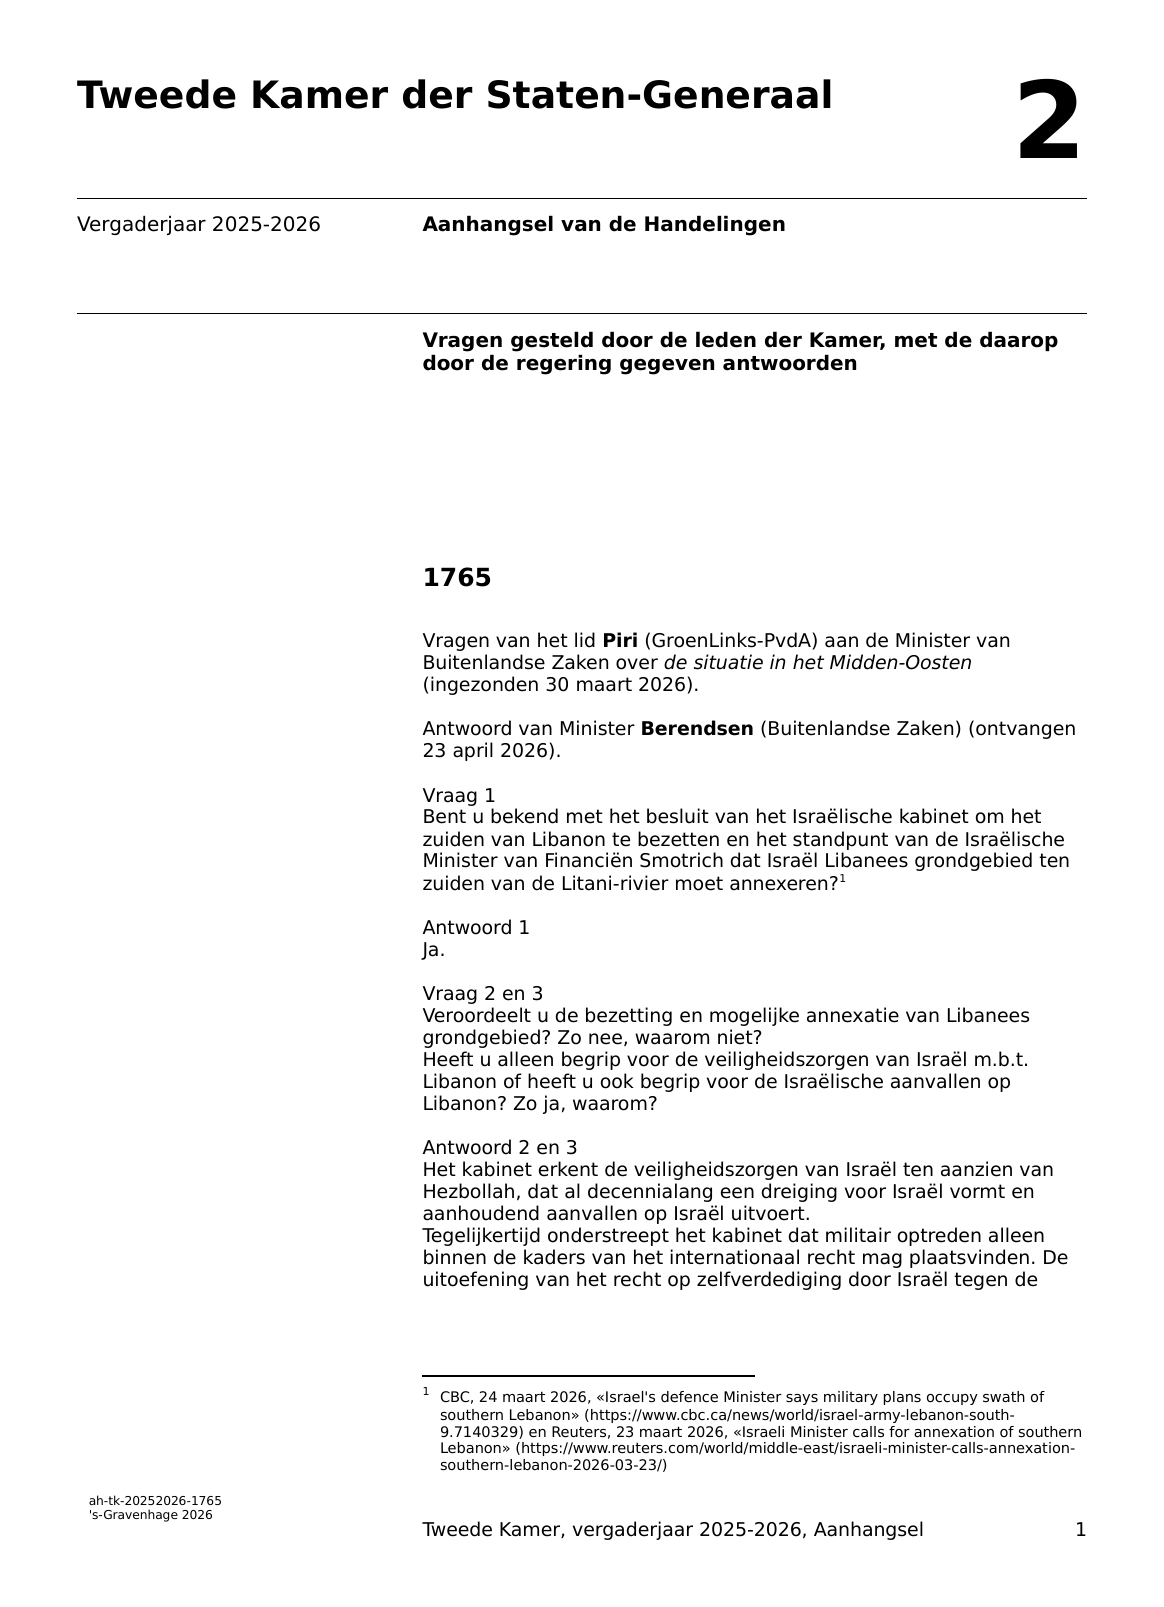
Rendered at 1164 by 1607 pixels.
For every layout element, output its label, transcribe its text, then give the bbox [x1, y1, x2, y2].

table_header Tweede Kamer der Staten-Generaal [77, 59, 886, 198]
table_header 2 [886, 59, 1087, 198]
table_cell Vragen gesteld door de leden der Kamer, met de daarop door de regering gegeven antwoorden [422, 314, 1087, 375]
text Vraag 2 en 3 [422, 983, 1087, 1005]
text Veroordeelt u de bezetting en mogelijke annexatie van Libanees grondgebied? Zo nee, waarom niet? [422, 1005, 1087, 1049]
text Antwoord 1 [422, 917, 1087, 938]
text Het kabinet erkent de veiligheidszorgen van Israël ten aanzien van Hezbollah, dat al decennialang een dreiging voor Israël vormt en aanhoudend aanvallen op Israël uitvoert. [422, 1159, 1087, 1225]
table_cell Aanhangsel van de Handelingen [422, 199, 1087, 313]
text 1765 [422, 563, 1087, 592]
text Bent u bekend met het besluit van het Israëlische kabinet om het zuiden van Libanon te bezetten en het standpunt van de Israëlische Minister van Financiën Smotrich dat Israël Libanees grondgebied ten zuiden van de Litani-rivier moet annexeren? [422, 806, 1087, 894]
text Ja. [422, 938, 1087, 961]
text Antwoord van Minister Berendsen (Buitenlandse Zaken) (ontvangen 23 april 2026). [422, 718, 1087, 762]
text 's-Gravenhage 2026 [88, 1508, 323, 1522]
text Antwoord 2 en 3 [422, 1137, 1087, 1159]
text ah-tk-20252026-1765 [88, 1494, 323, 1508]
table_cell Vergaderjaar 2025-2026 [77, 199, 422, 313]
text Vragen van het lid Piri (GroenLinks-PvdA) aan de Minister van Buitenlandse Zaken over de situatie in het Midden-Oosten (ingezonden 30 maart 2026). [422, 630, 1087, 696]
table_cell [77, 314, 422, 375]
text Vraag 1 [422, 784, 1087, 806]
text Tegelijkertijd onderstreept het kabinet dat militair optreden alleen binnen de kaders van het internationaal recht mag plaatsvinden. De uitoefening van het recht op zelfverdediging door Israël tegen de [422, 1225, 1087, 1291]
text Heeft u alleen begrip voor de veiligheidszorgen van Israël m.b.t. Libanon of heeft u ook begrip voor de Israëlische aanvallen op Libanon? Zo ja, waarom? [422, 1049, 1087, 1114]
text CBC, 24 maart 2026, «Israel's defence Minister says military plans occupy swath of southern Lebanon» (https://www.cbc.ca/news/world/israel-army-lebanon-south-9.7140329) en Reuters, 23 maart 2026, «Israeli Minister calls for annexation of southern Lebanon» (https://www.reuters.com/world/middle-east/israeli-minister-calls-annexation-southern-lebanon-2026-03-23/) [422, 1385, 1087, 1474]
